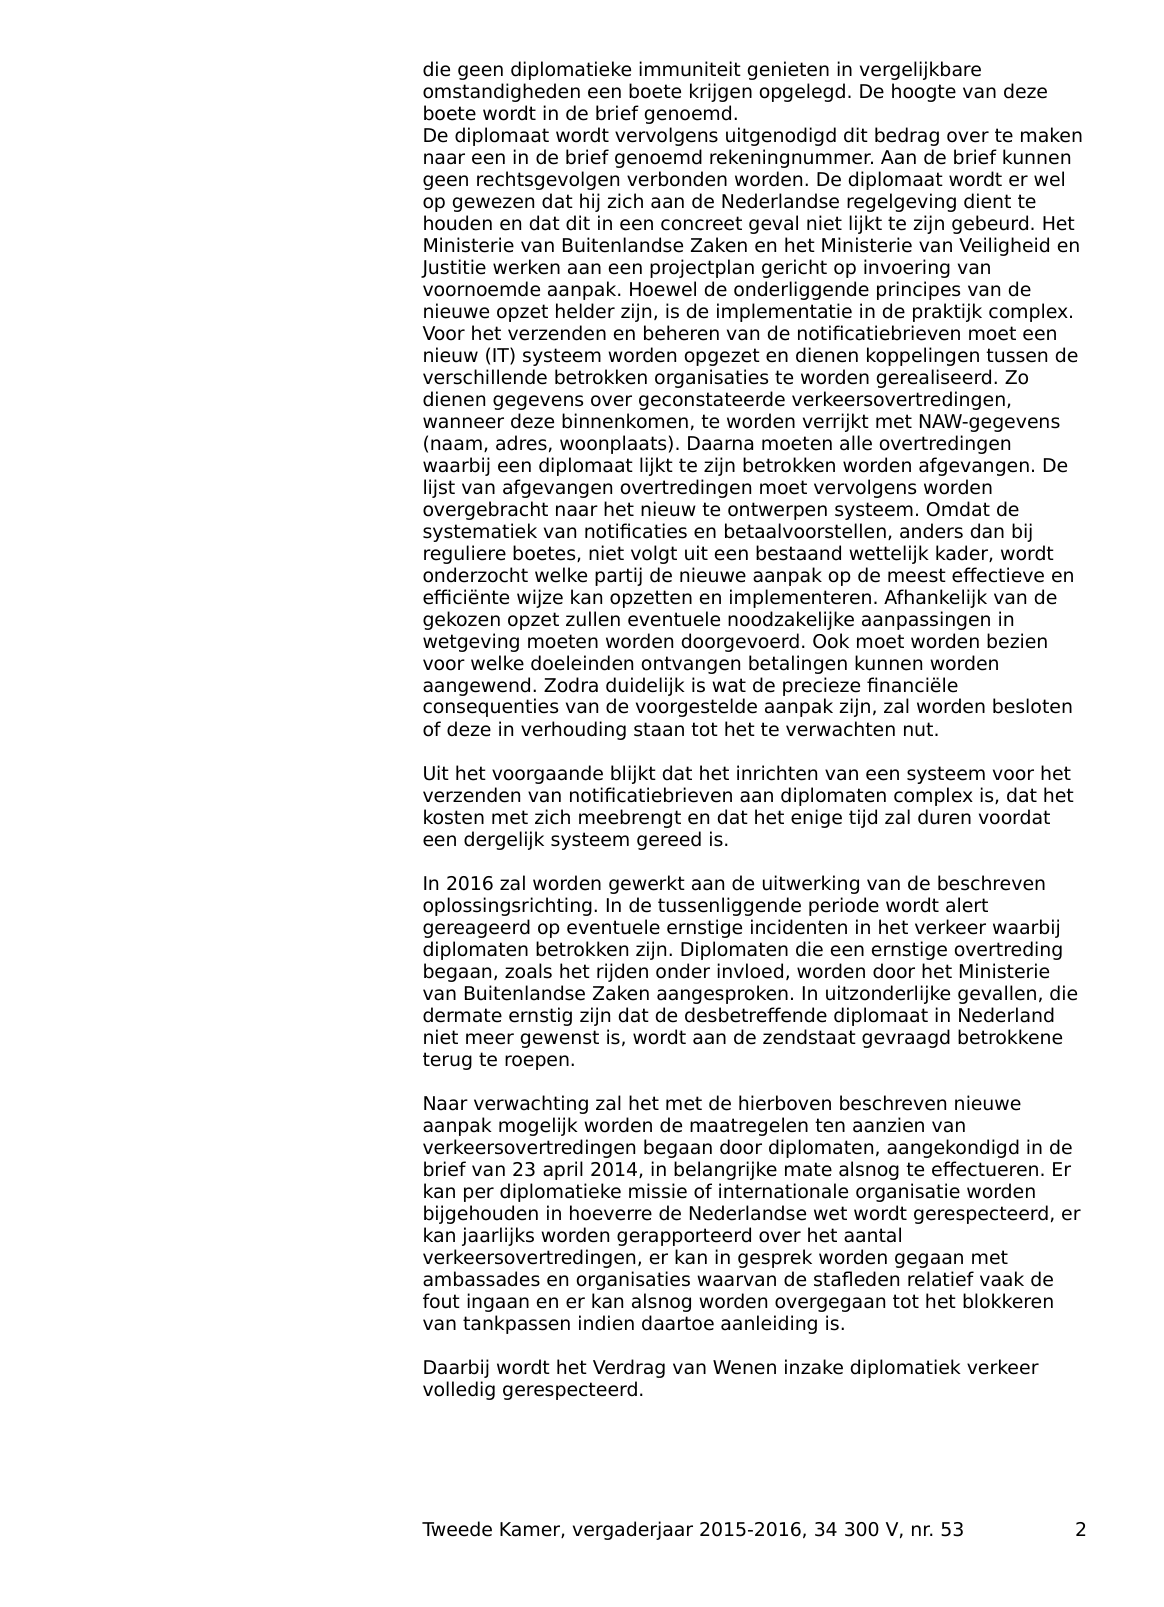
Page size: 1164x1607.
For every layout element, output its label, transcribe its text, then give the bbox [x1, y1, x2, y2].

text die geen diplomatieke immuniteit genieten in vergelijkbare omstandigheden een boete krijgen opgelegd. De hoogte van deze boete wordt in de brief genoemd. [422, 59, 1087, 125]
text In 2016 zal worden gewerkt aan de uitwerking van de beschreven oplossingsrichting. In de tussenliggende periode wordt alert gereageerd op eventuele ernstige incidenten in het verkeer waarbij diplomaten betrokken zijn. Diplomaten die een ernstige overtreding begaan, zoals het rijden onder invloed, worden door het Ministerie van Buitenlandse Zaken aangesproken. In uitzonderlijke gevallen, die dermate ernstig zijn dat de desbetreffende diplomaat in Nederland niet meer gewenst is, wordt aan de zendstaat gevraagd betrokkene terug te roepen. [422, 873, 1087, 1071]
text Daarbij wordt het Verdrag van Wenen inzake diplomatiek verkeer volledig gerespecteerd. [422, 1357, 1087, 1401]
text De diplomaat wordt vervolgens uitgenodigd dit bedrag over te maken naar een in de brief genoemd rekeningnummer. Aan de brief kunnen geen rechtsgevolgen verbonden worden. De diplomaat wordt er wel op gewezen dat hij zich aan de Nederlandse regelgeving dient te houden en dat dit in een concreet geval niet lijkt te zijn gebeurd. Het Ministerie van Buitenlandse Zaken en het Ministerie van Veiligheid en Justitie werken aan een projectplan gericht op invoering van voornoemde aanpak. Hoewel de onderliggende principes van de nieuwe opzet helder zijn, is de implementatie in de praktijk complex. Voor het verzenden en beheren van de notificatiebrieven moet een nieuw (IT) systeem worden opgezet en dienen koppelingen tussen de verschillende betrokken organisaties te worden gerealiseerd. Zo dienen gegevens over geconstateerde verkeersovertredingen, wanneer deze binnenkomen, te worden verrijkt met NAW-gegevens (naam, adres, woonplaats). Daarna moeten alle overtredingen waarbij een diplomaat lijkt te zijn betrokken worden afgevangen. De lijst van afgevangen overtredingen moet vervolgens worden overgebracht naar het nieuw te ontwerpen systeem. Omdat de systematiek van notificaties en betaalvoorstellen, anders dan bij reguliere boetes, niet volgt uit een bestaand wettelijk kader, wordt onderzocht welke partij de nieuwe aanpak op de meest effectieve en efficiënte wijze kan opzetten en implementeren. Afhankelijk van de gekozen opzet zullen eventuele noodzakelijke aanpassingen in wetgeving moeten worden doorgevoerd. Ook moet worden bezien voor welke doeleinden ontvangen betalingen kunnen worden aangewend. Zodra duidelijk is wat de precieze financiële consequenties van de voorgestelde aanpak zijn, zal worden besloten of deze in verhouding staan tot het te verwachten nut. [422, 125, 1087, 740]
text Naar verwachting zal het met de hierboven beschreven nieuwe aanpak mogelijk worden de maatregelen ten aanzien van verkeersovertredingen begaan door diplomaten, aangekondigd in de brief van 23 april 2014, in belangrijke mate alsnog te effectueren. Er kan per diplomatieke missie of internationale organisatie worden bijgehouden in hoeverre de Nederlandse wet wordt gerespecteerd, er kan jaarlijks worden gerapporteerd over het aantal verkeersovertredingen, er kan in gesprek worden gegaan met ambassades en organisaties waarvan de stafleden relatief vaak de fout ingaan en er kan alsnog worden overgegaan tot het blokkeren van tankpassen indien daartoe aanleiding is. [422, 1093, 1087, 1334]
text Uit het voorgaande blijkt dat het inrichten van een systeem voor het verzenden van notificatiebrieven aan diplomaten complex is, dat het kosten met zich meebrengt en dat het enige tijd zal duren voordat een dergelijk systeem gereed is. [422, 763, 1087, 851]
